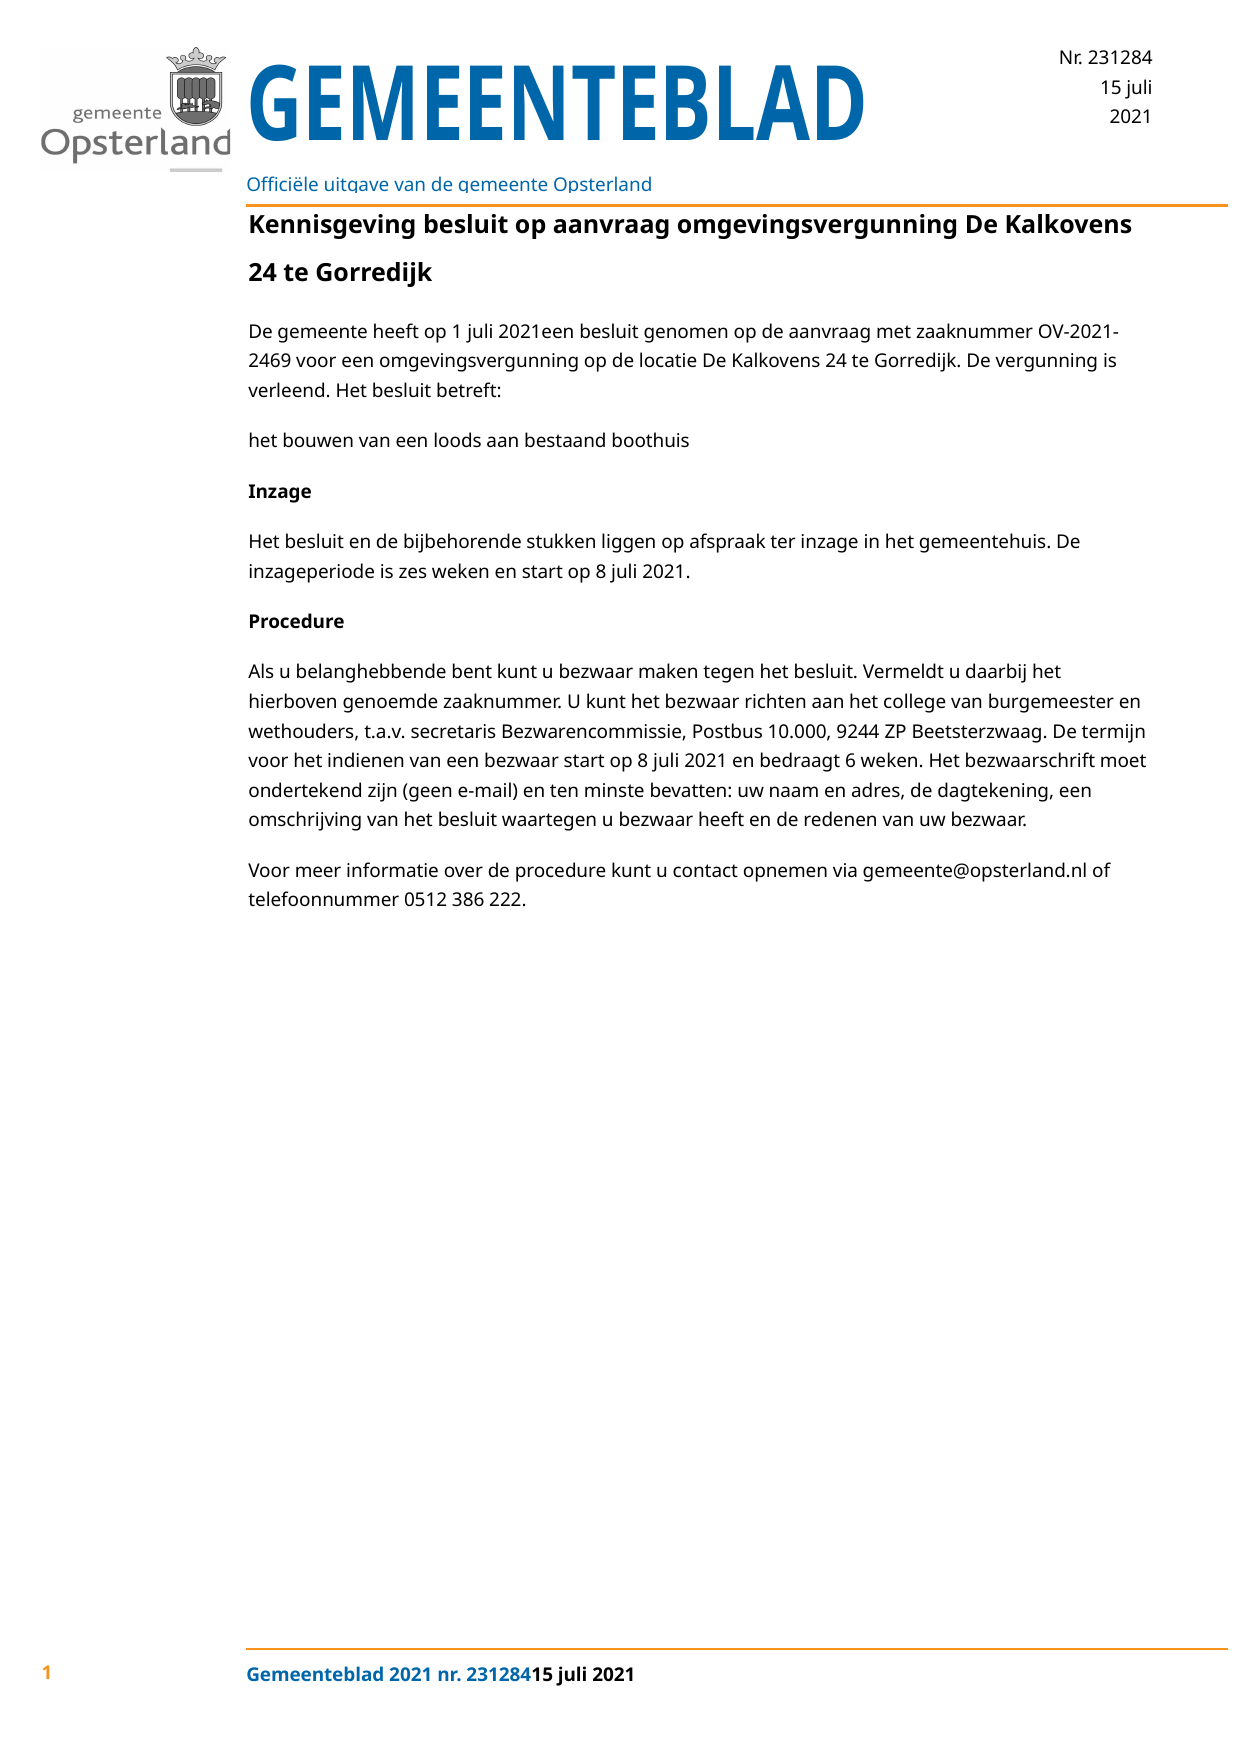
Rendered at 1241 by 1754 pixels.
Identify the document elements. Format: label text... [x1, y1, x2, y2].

text het bouwen van een loods aan bestaand boothuis [248, 427, 1152, 453]
text Inzage [248, 478, 1152, 504]
text Het besluit en de bijbehorende stukken liggen op afspraak ter inzage in het gemeentehuis. De inzageperiode is zes weken en start op 8 juli 2021. [248, 528, 1152, 584]
text Kennisgeving besluit op aanvraag omgevingsvergunning De Kalkovens 24 te Gorredijk [248, 207, 1152, 288]
text De gemeente heeft op 1 juli 2021een besluit genomen op de aanvraag met zaaknummer OV-2021-2469 voor een omgevingsvergunning op de locatie De Kalkovens 24 te Gorredijk. De vergunning is verleend. Het besluit betreft: [248, 318, 1152, 403]
text Als u belanghebbende bent kunt u bezwaar maken tegen het besluit. Vermeldt u daarbij het hierboven genoemde zaaknummer. U kunt het bezwaar richten aan het college van burgemeester en wethouders, t.a.v. secretaris Bezwarencommissie, Postbus 10.000, 9244 ZP Beetsterzwaag. De termijn voor het indienen van een bezwaar start op 8 juli 2021 en bedraagt 6 weken. Het bezwaarschrift moet ondertekend zijn (geen e-mail) en ten minste bevatten: uw naam en adres, de dagtekening, een omschrijving van het besluit waartegen u bezwaar heeft en de redenen van uw bezwaar. [248, 659, 1152, 832]
text Voor meer informatie over de procedure kunt u contact opnemen via gemeente@opsterland.nl of telefoonnummer 0512 386 222. [248, 857, 1152, 912]
picture [41, 47, 231, 172]
text Procedure [248, 608, 1152, 634]
